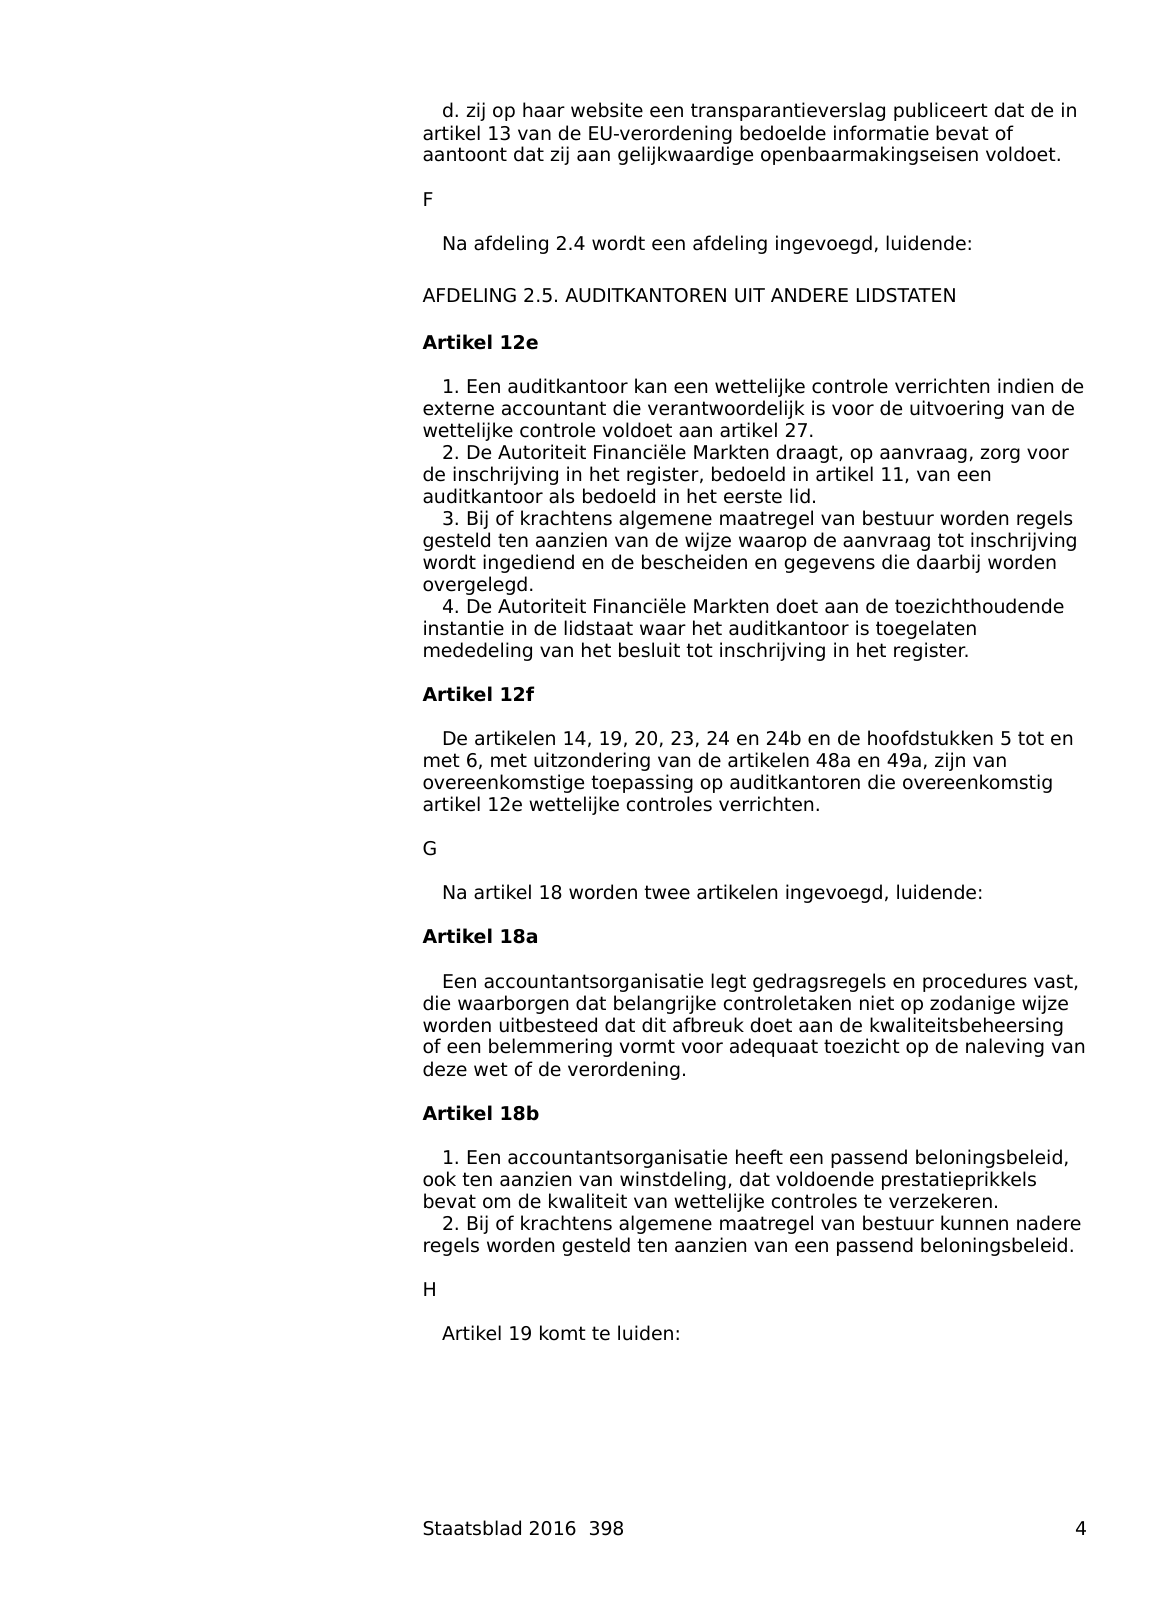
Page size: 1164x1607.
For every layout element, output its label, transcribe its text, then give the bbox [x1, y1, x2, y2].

subtitle Artikel 18b [422, 1103, 1087, 1124]
text Artikel 19 komt te luiden: [422, 1323, 1087, 1345]
subtitle Artikel 12f [422, 684, 1087, 706]
text G [422, 838, 1087, 860]
text H [422, 1279, 1087, 1301]
subtitle Artikel 12e [422, 332, 1087, 354]
text 1. Een auditkantoor kan een wettelijke controle verrichten indien de externe accountant die verantwoordelijk is voor de uitvoering van de wettelijke controle voldoet aan artikel 27. [422, 376, 1087, 442]
text 1. Een accountantsorganisatie heeft een passend beloningsbeleid, ook ten aanzien van winstdeling, dat voldoende prestatieprikkels bevat om de kwaliteit van wettelijke controles te verzekeren. [422, 1147, 1087, 1213]
text Een accountantsorganisatie legt gedragsregels en procedures vast, die waarborgen dat belangrijke controletaken niet op zodanige wijze worden uitbesteed dat dit afbreuk doet aan de kwaliteitsbeheersing of een belemmering vormt voor adequaat toezicht op de naleving van deze wet of de verordening. [422, 971, 1087, 1080]
text 2. Bij of krachtens algemene maatregel van bestuur kunnen nadere regels worden gesteld ten aanzien van een passend beloningsbeleid. [422, 1213, 1087, 1257]
text 4. De Autoriteit Financiële Markten doet aan de toezichthoudende instantie in de lidstaat waar het auditkantoor is toegelaten mededeling van het besluit tot inschrijving in het register. [422, 596, 1087, 662]
text Na artikel 18 worden twee artikelen ingevoegd, luidende: [422, 882, 1087, 904]
text d. zij op haar website een transparantieverslag publiceert dat de in artikel 13 van de EU-verordening bedoelde informatie bevat of aantoont dat zij aan gelijkwaardige openbaarmakingseisen voldoet. [422, 100, 1087, 166]
subtitle Artikel 18a [422, 926, 1087, 948]
text F [422, 188, 1087, 211]
text 2. De Autoriteit Financiële Markten draagt, op aanvraag, zorg voor de inschrijving in het register, bedoeld in artikel 11, van een auditkantoor als bedoeld in het eerste lid. [422, 442, 1087, 508]
text De artikelen 14, 19, 20, 23, 24 en 24b en de hoofdstukken 5 tot en met 6, met uitzondering van de artikelen 48a en 49a, zijn van overeenkomstige toepassing op auditkantoren die overeenkomstig artikel 12e wettelijke controles verrichten. [422, 728, 1087, 816]
text Na afdeling 2.4 wordt een afdeling ingevoegd, luidende: [422, 233, 1087, 255]
text 3. Bij of krachtens algemene maatregel van bestuur worden regels gesteld ten aanzien van de wijze waarop de aanvraag tot inschrijving wordt ingediend en de bescheiden en gegevens die daarbij worden overgelegd. [422, 508, 1087, 596]
subtitle AFDELING 2.5. AUDITKANTOREN UIT ANDERE LIDSTATEN [422, 285, 1087, 307]
